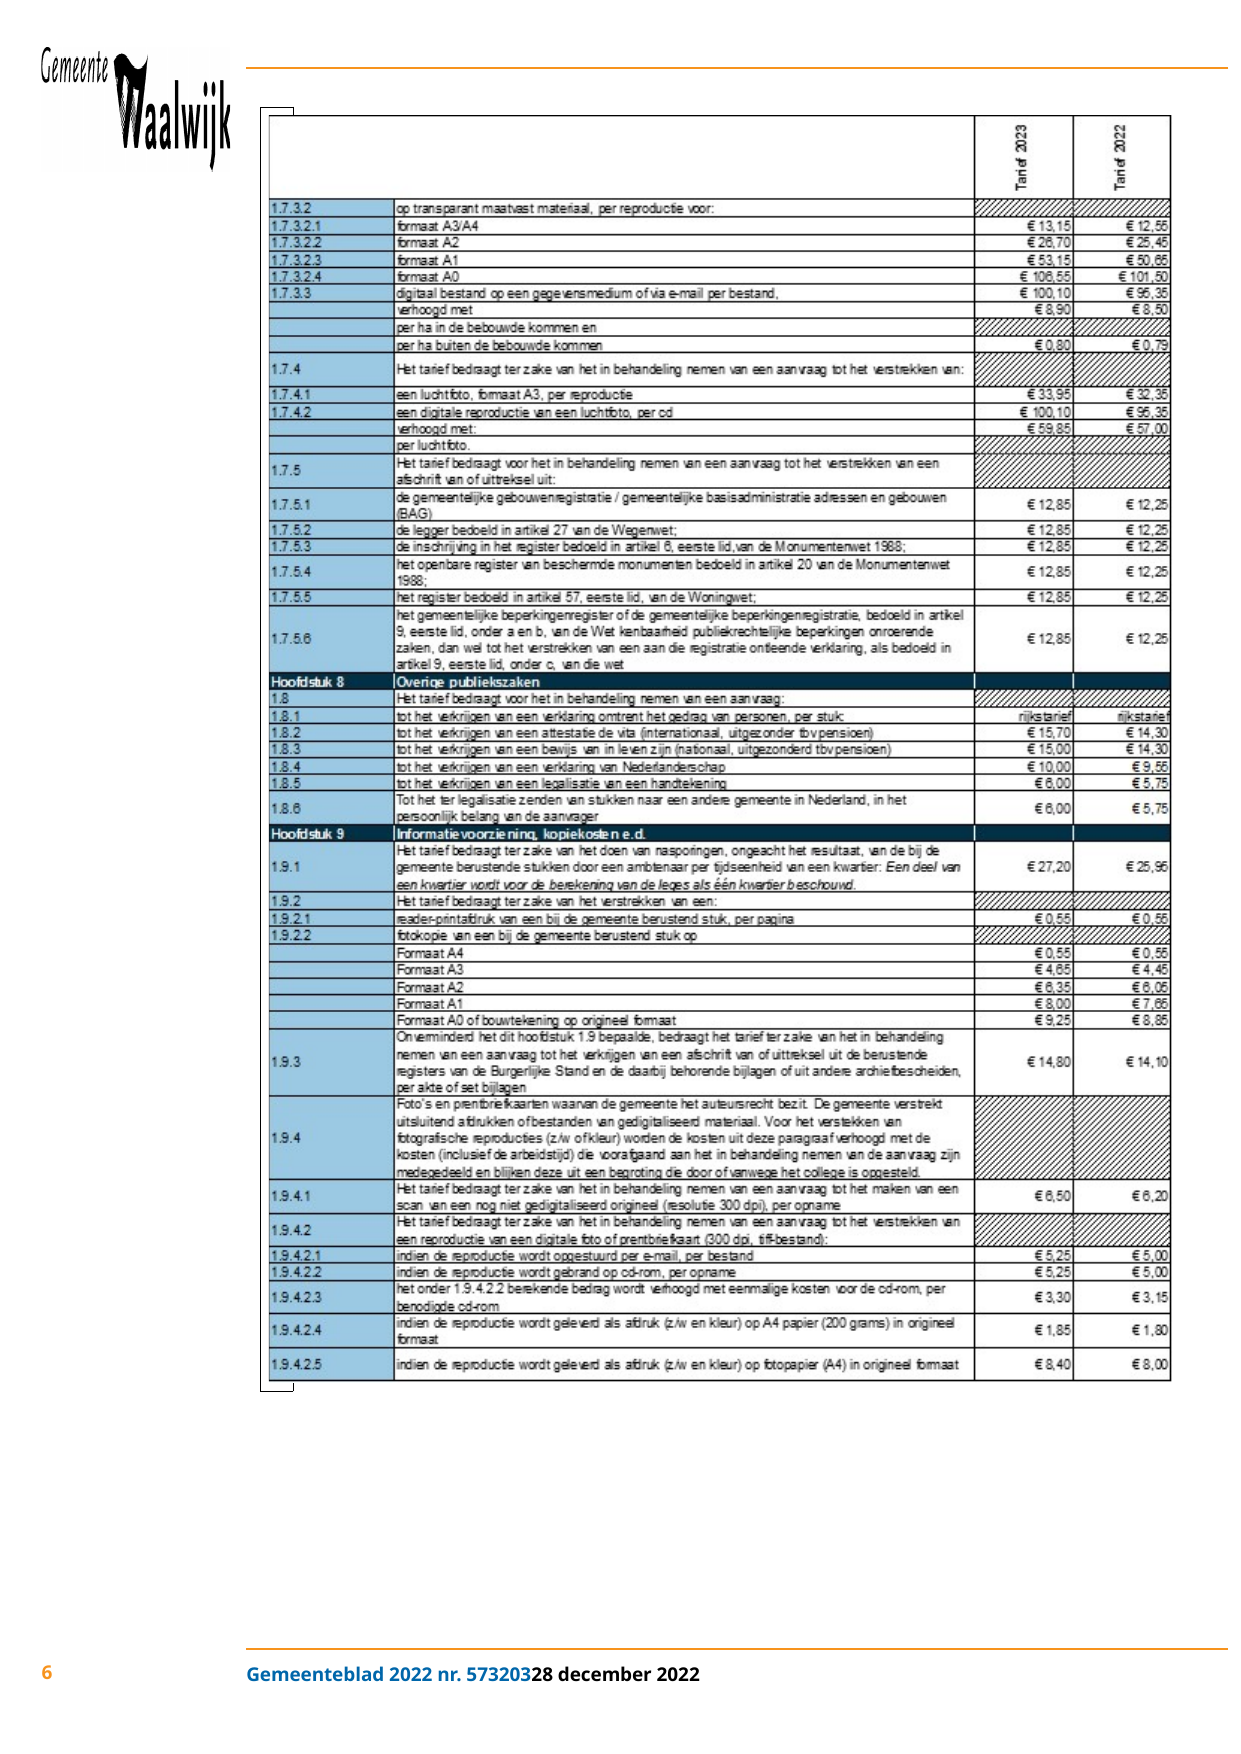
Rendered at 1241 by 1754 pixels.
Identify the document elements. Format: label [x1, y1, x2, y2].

picture [268, 115, 1173, 1383]
picture [41, 47, 231, 172]
